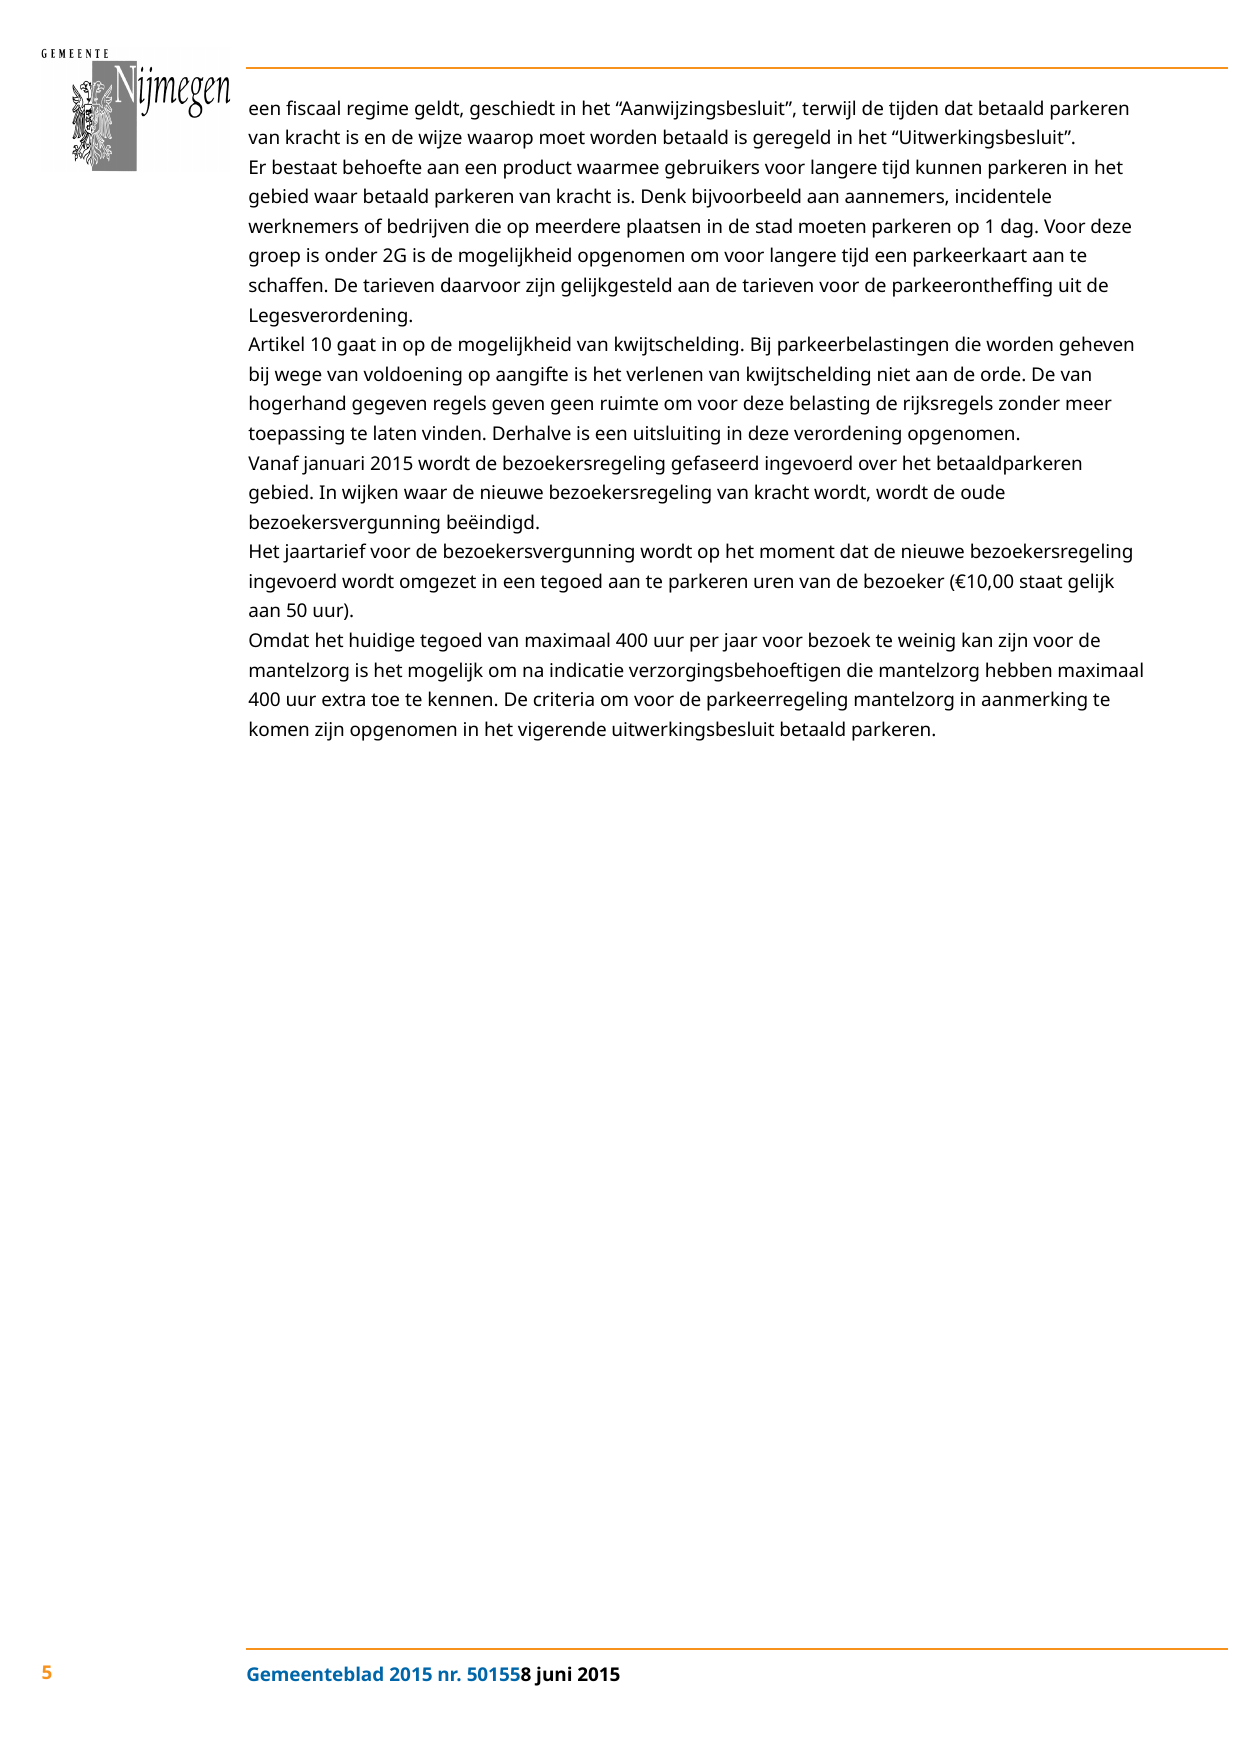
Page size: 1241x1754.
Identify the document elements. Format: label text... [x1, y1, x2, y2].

text Artikel 10 gaat in op de mogelijkheid van kwijtschelding. Bij parkeerbelastingen die worden geheven bij wege van voldoening op aangifte is het verlenen van kwijtschelding niet aan de orde. De van hogerhand gegeven regels geven geen ruimte om voor deze belasting de rijksregels zonder meer toepassing te laten vinden. Derhalve is een uitsluiting in deze verordening opgenomen. [248, 331, 1152, 446]
text een fiscaal regime geldt, geschiedt in het “Aanwijzingsbesluit”, terwijl de tijden dat betaald parkeren van kracht is en de wijze waarop moet worden betaald is geregeld in het “Uitwerkingsbesluit”. [248, 95, 1152, 150]
text Er bestaat behoefte aan een product waarmee gebruikers voor langere tijd kunnen parkeren in het gebied waar betaald parkeren van kracht is. Denk bijvoorbeeld aan aannemers, incidentele werknemers of bedrijven die op meerdere plaatsen in de stad moeten parkeren op 1 dag. Voor deze groep is onder 2G is de mogelijkheid opgenomen om voor langere tijd een parkeerkaart aan te schaffen. De tarieven daarvoor zijn gelijkgesteld aan de tarieven voor de parkeerontheffing uit de Legesverordening. [248, 154, 1152, 328]
picture [41, 47, 231, 172]
text Omdat het huidige tegoed van maximaal 400 uur per jaar voor bezoek te weinig kan zijn voor de mantelzorg is het mogelijk om na indicatie verzorgingsbehoeftigen die mantelzorg hebben maximaal 400 uur extra toe te kennen. De criteria om voor de parkeerregeling mantelzorg in aanmerking te komen zijn opgenomen in het vigerende uitwerkingsbesluit betaald parkeren. [248, 627, 1152, 742]
text Vanaf januari 2015 wordt de bezoekersregeling gefaseerd ingevoerd over het betaaldparkeren gebied. In wijken waar de nieuwe bezoekersregeling van kracht wordt, wordt de oude bezoekersvergunning beëindigd. [248, 450, 1152, 535]
text Het jaartarief voor de bezoekersvergunning wordt op het moment dat de nieuwe bezoekersregeling ingevoerd wordt omgezet in een tegoed aan te parkeren uren van de bezoeker (€10,00 staat gelijk aan 50 uur). [248, 538, 1152, 623]
